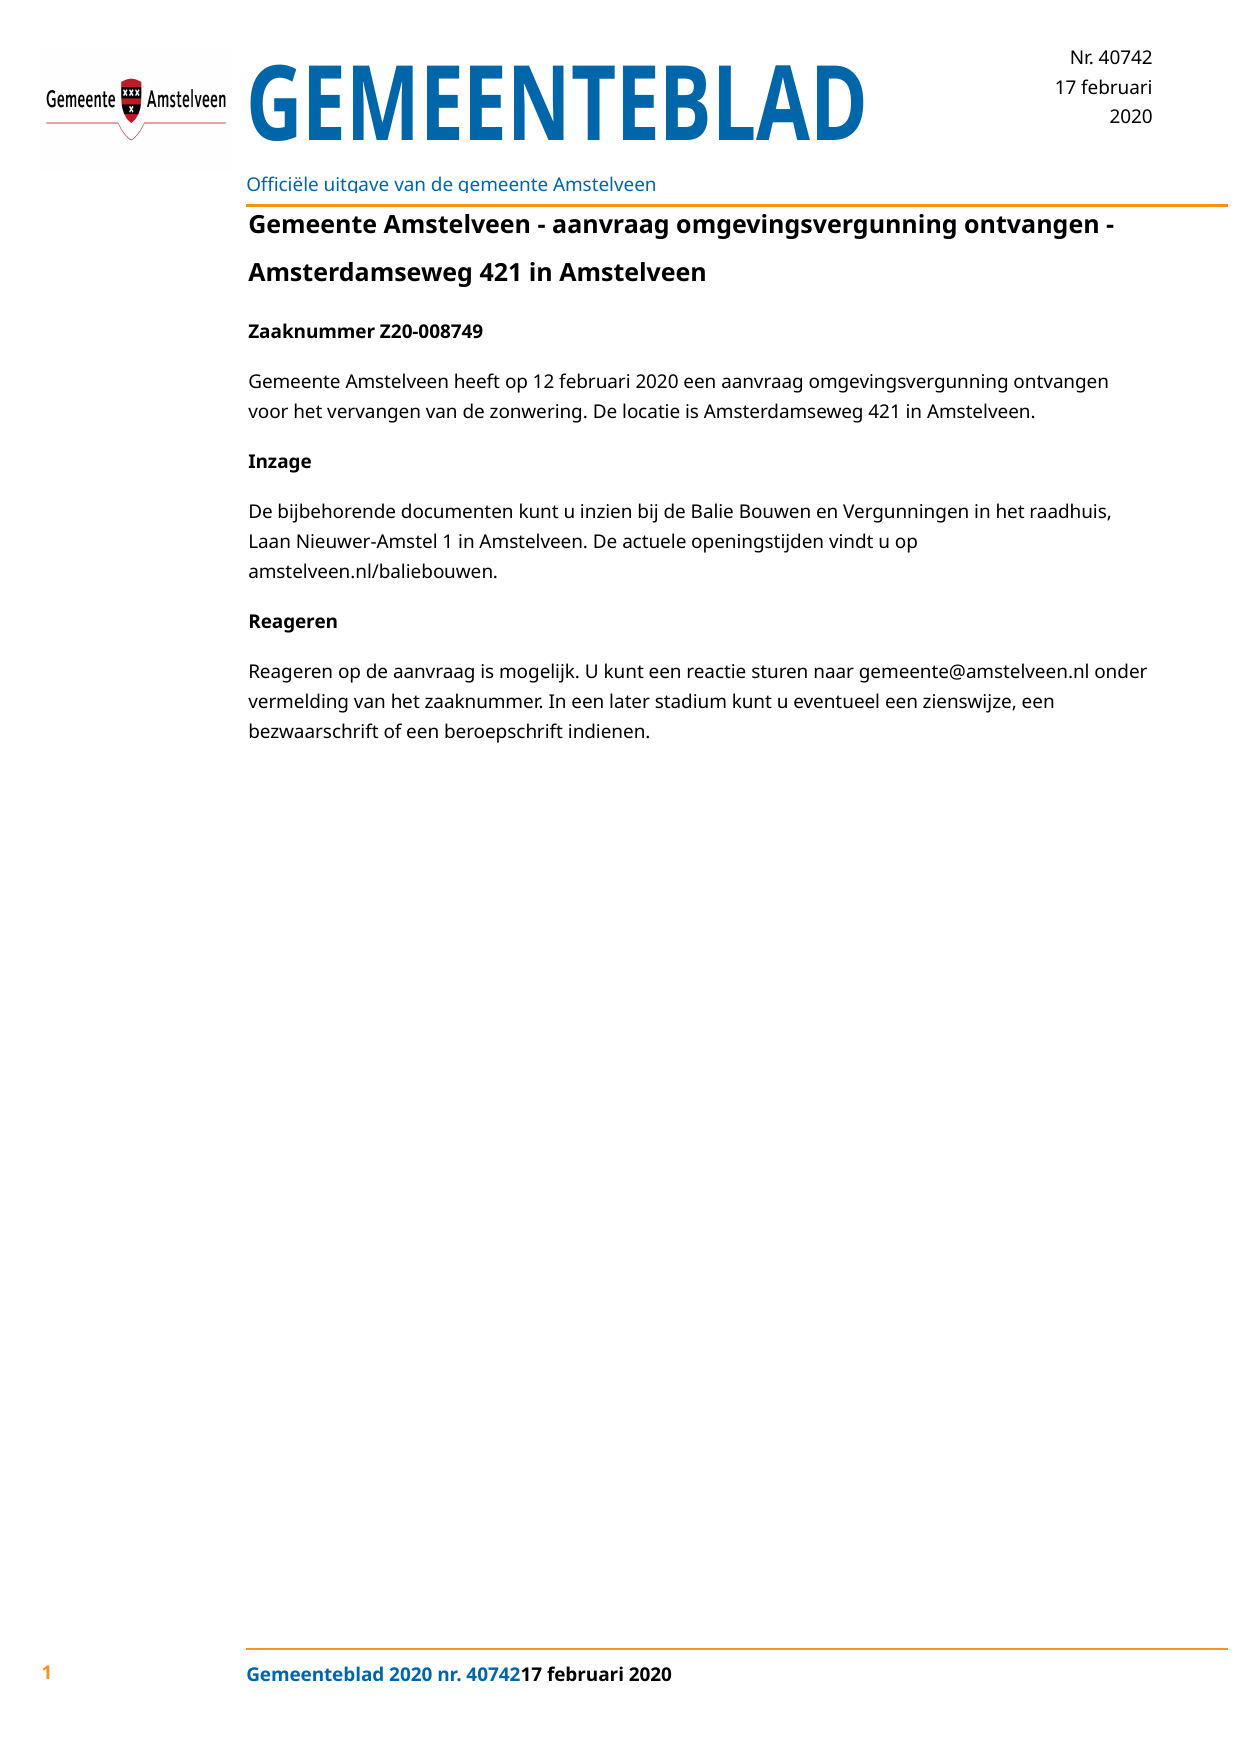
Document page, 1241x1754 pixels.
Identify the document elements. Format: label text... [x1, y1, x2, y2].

text Gemeente Amstelveen - aanvraag omgevingsvergunning ontvangen - Amsterdamseweg 421 in Amstelveen [248, 207, 1152, 288]
text Reageren op de aanvraag is mogelijk. U kunt een reactie sturen naar gemeente@amstelveen.nl onder vermelding van het zaaknummer. In een later stadium kunt u eventueel een zienswijze, een bezwaarschrift of een beroepschrift indienen. [248, 659, 1152, 744]
text Zaaknummer Z20-008749 [248, 318, 1152, 344]
picture [41, 47, 231, 172]
text Gemeente Amstelveen heeft op 12 februari 2020 een aanvraag omgevingsvergunning ontvangen voor het vervangen van de zonwering. De locatie is Amsterdamseweg 421 in Amstelveen. [248, 368, 1152, 424]
text Reageren [248, 608, 1152, 634]
text De bijbehorende documenten kunt u inzien bij de Balie Bouwen en Vergunningen in het raadhuis, Laan Nieuwer-Amstel 1 in Amstelveen. De actuele openingstijden vindt u op amstelveen.nl/baliebouwen. [248, 499, 1152, 584]
text Inzage [248, 448, 1152, 474]
